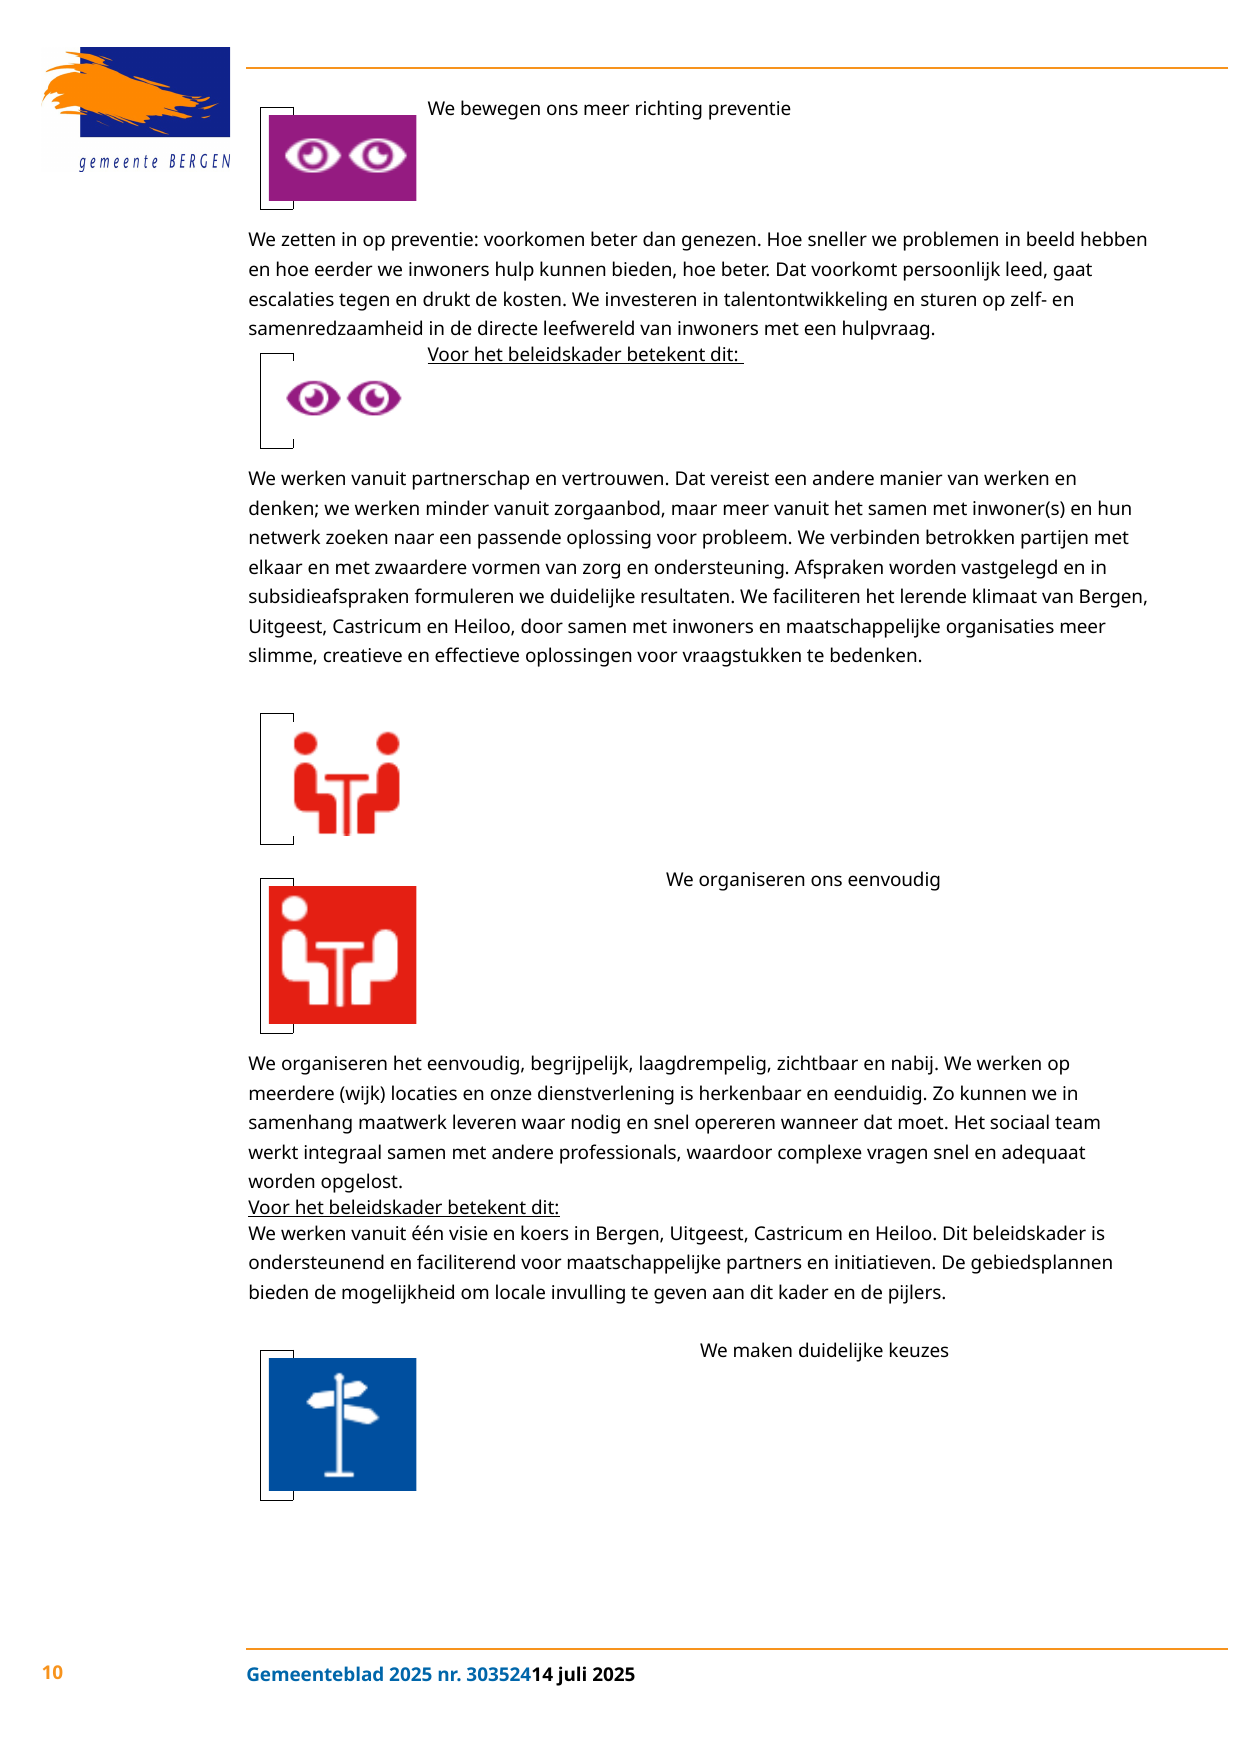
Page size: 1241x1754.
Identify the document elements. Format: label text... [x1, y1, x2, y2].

table_header We bewegen ons meer richting preventie [427, 95, 1152, 227]
table_header [248, 1338, 700, 1358]
table_header [261, 1359, 293, 1500]
table_header We organiseren ons eenvoudig [666, 866, 1152, 1050]
picture [268, 1358, 417, 1491]
picture [268, 361, 417, 439]
table_cell We organiseren het eenvoudig, begrijpelijk, laagdrempelig, zichtbaar en nabij. We werken op meerdere (wijk) locaties en onze dienstverlening is herkenbaar en eenduidig. Zo kunnen we in samenhang maatwerk leveren waar nodig en snel opereren wanneer dat moet. Het sociaal team werkt integraal samen met andere professionals, waardoor complexe vragen snel en adequaat worden opgelost. [248, 1050, 1152, 1194]
table_header We maken duidelijke keuzes [700, 1338, 1152, 1517]
table_cell [248, 341, 427, 465]
table_cell We werken vanuit partnerschap en vertrouwen. Dat vereist een andere manier van werken en denken; we werken minder vanuit zorgaanbod, maar meer vanuit het samen met inwoner(s) en hun netwerk zoeken naar een passende oplossing voor probleem. We verbinden betrokken partijen met elkaar en met zwaardere vormen van zorg en ondersteuning. Afspraken worden vastgelegd en in subsidieafspraken formuleren we duidelijke resultaten. We faciliteren het lerende klimaat van Bergen, Uitgeest, Castricum en Heiloo, door samen met inwoners en maatschappelijke organisaties meer slimme, creatieve en effectieve oplossingen voor vraagstukken te bedenken. [248, 465, 1152, 668]
picture [268, 722, 417, 836]
table_header [248, 1359, 700, 1517]
table_header [261, 1351, 293, 1358]
table_cell Voor het beleidskader betekent dit: [248, 1194, 1152, 1220]
table_cell Voor het beleidskader betekent dit: [427, 341, 1152, 465]
table_header [248, 866, 666, 1050]
picture [268, 886, 417, 1024]
table_cell We zetten in op preventie: voorkomen beter dan genezen. Hoe sneller we problemen in beeld hebben en hoe eerder we inwoners hulp kunnen bieden, hoe beter. Dat voorkomt persoonlijk leed, gaat escalaties tegen en drukt de kosten. We investeren in talentontwikkeling en sturen op zelf- en samenredzaamheid in de directe leefwereld van inwoners met een hulpvraag. [248, 227, 1152, 341]
table_cell We werken vanuit één visie en koers in Bergen, Uitgeest, Castricum en Heiloo. Dit beleidskader is ondersteunend en faciliterend voor maatschappelijke partners en initiatieven. De gebiedsplannen bieden de mogelijkheid om locale invulling te geven aan dit kader en de pijlers. [248, 1220, 1152, 1305]
picture [41, 47, 231, 172]
table_header [248, 95, 427, 227]
picture [268, 115, 417, 201]
